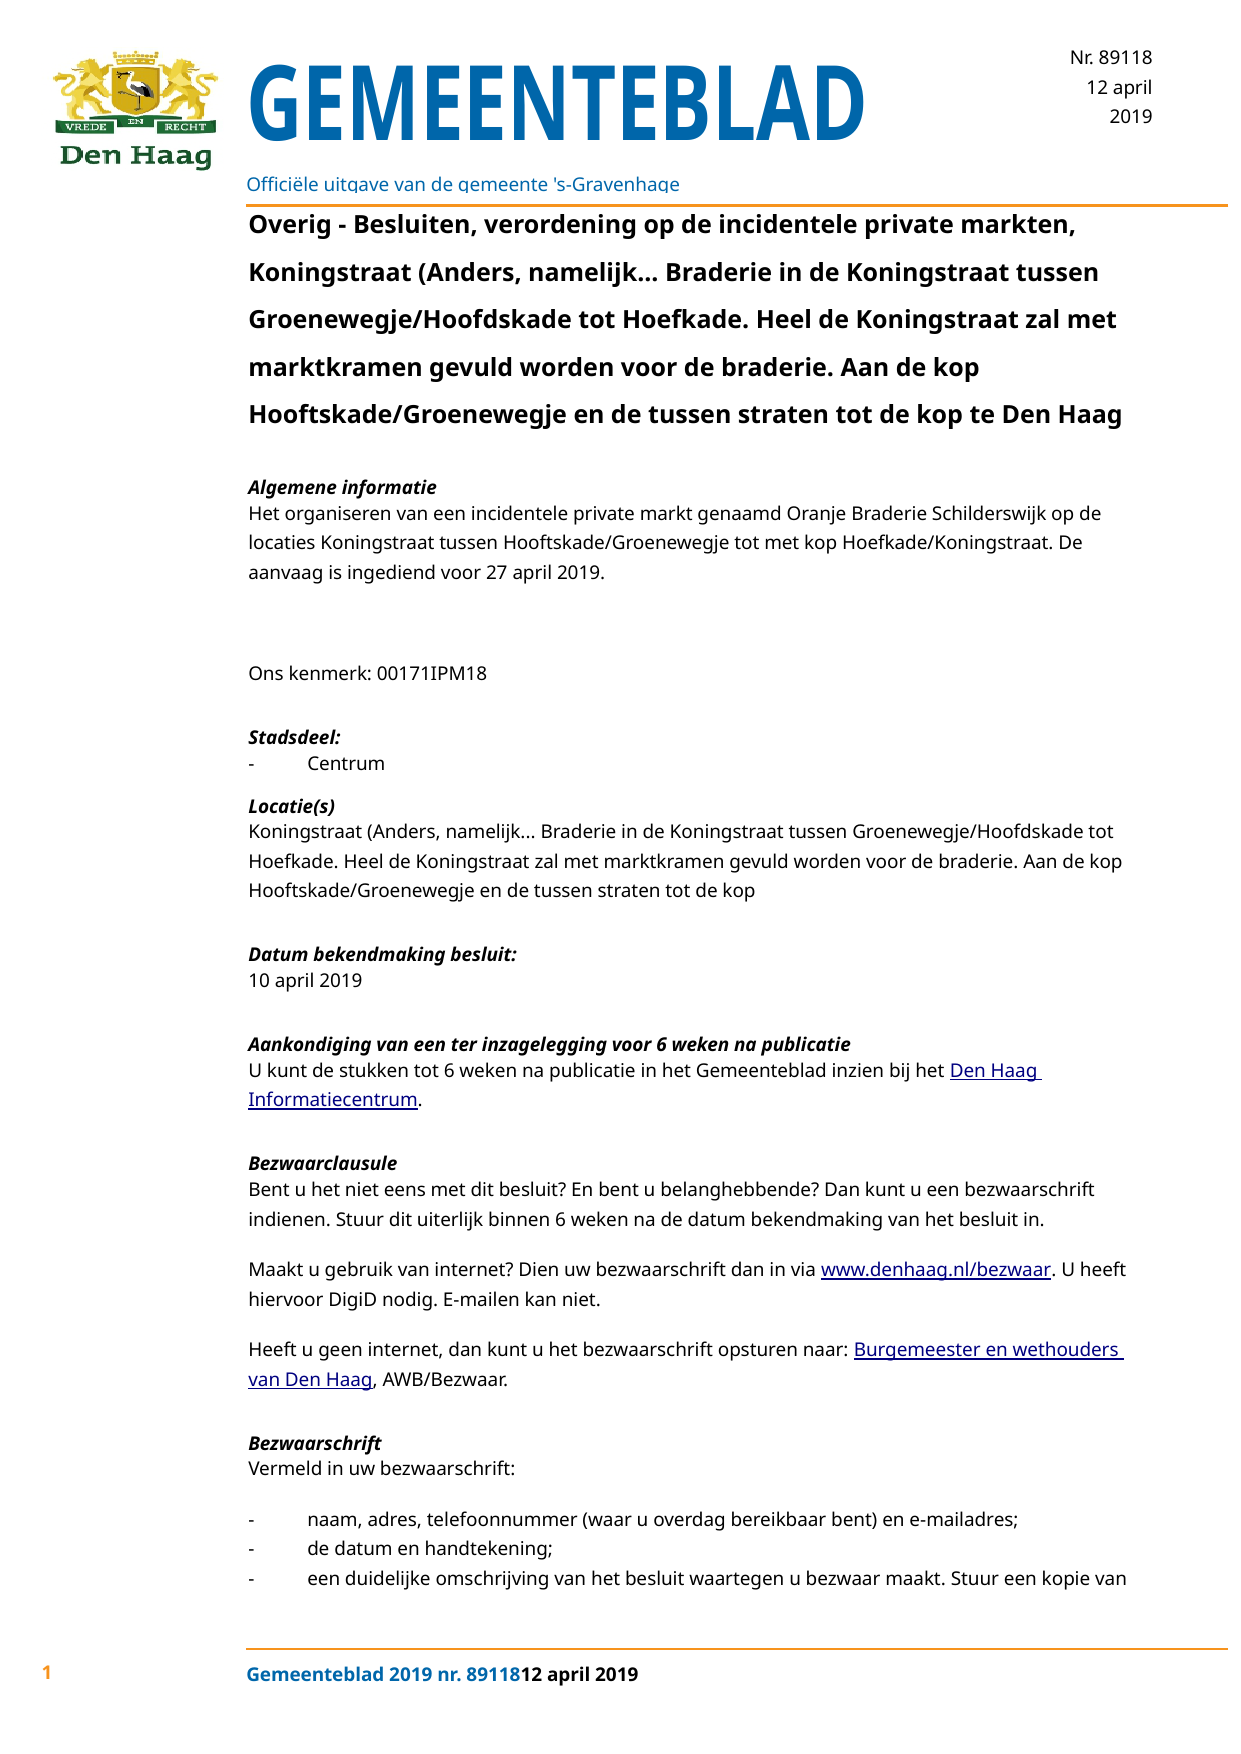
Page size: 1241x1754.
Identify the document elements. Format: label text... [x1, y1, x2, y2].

text Vermeld in uw bezwaarschrift: [248, 1456, 1152, 1481]
list de datum en handtekening; [248, 1536, 1152, 1561]
text Maakt u gebruik van internet? Dien uw bezwaarschrift dan in via www.denhaag.nl/bezwaar. U heeft hiervoor DigiD nodig. E-mailen kan niet. [248, 1256, 1152, 1312]
text Bezwaarschrift [248, 1430, 1152, 1456]
text Datum bekendmaking besluit: [248, 942, 1152, 967]
text Bent u het niet eens met dit besluit? En bent u belanghebbende? Dan kunt u een bezwaarschrift indienen. Stuur dit uiterlijk binnen 6 weken na de datum bekendmaking van het besluit in. [248, 1176, 1152, 1232]
list naam, adres, telefoonnummer (waar u overdag bereikbaar bent) en e-mailadres; [248, 1506, 1152, 1532]
text Locatie(s) [248, 793, 1152, 818]
text Koningstraat (Anders, namelijk... Braderie in de Koningstraat tussen Groenewegje/Hoofdskade tot Hoefkade. Heel de Koningstraat zal met marktkramen gevuld worden voor de braderie. Aan de kop Hooftskade/Groenewegje en de tussen straten tot de kop [248, 818, 1152, 903]
list een duidelijke omschrijving van het besluit waartegen u bezwaar maakt. Stuur een kopie van [248, 1565, 1152, 1591]
text Ons kenmerk: 00171IPM18 [248, 660, 1152, 686]
text Het organiseren van een incidentele private markt genaamd Oranje Braderie Schilderswijk op de locaties Koningstraat tussen Hooftskade/Groenewegje tot met kop Hoefkade/Koningstraat. De aanvaag is ingediend voor 27 april 2019. [248, 500, 1152, 585]
text U kunt de stukken tot 6 weken na publicatie in het Gemeenteblad inzien bij het Den Haag Informatiecentrum. [248, 1057, 1152, 1112]
picture [41, 47, 231, 172]
text Bezwaarclausule [248, 1151, 1152, 1176]
list Centrum [248, 750, 1152, 775]
text Aankondiging van een ter inzagelegging voor 6 weken na publicatie [248, 1031, 1152, 1057]
text 10 april 2019 [248, 967, 1152, 993]
text Algemene informatie [248, 474, 1152, 500]
text Heeft u geen internet, dan kunt u het bezwaarschrift opsturen naar: Burgemeester en wethouders van Den Haag, AWB/Bezwaar. [248, 1336, 1152, 1392]
text Stadsdeel: [248, 724, 1152, 750]
text Overig - Besluiten, verordening op de incidentele private markten, Koningstraat (Anders, namelijk... Braderie in de Koningstraat tussen Groenewegje/Hoofdskade tot Hoefkade. Heel de Koningstraat zal met marktkramen gevuld worden voor de braderie. Aan de kop Hooftskade/Groenewegje en de tussen straten tot de kop te Den Haag [248, 207, 1152, 431]
